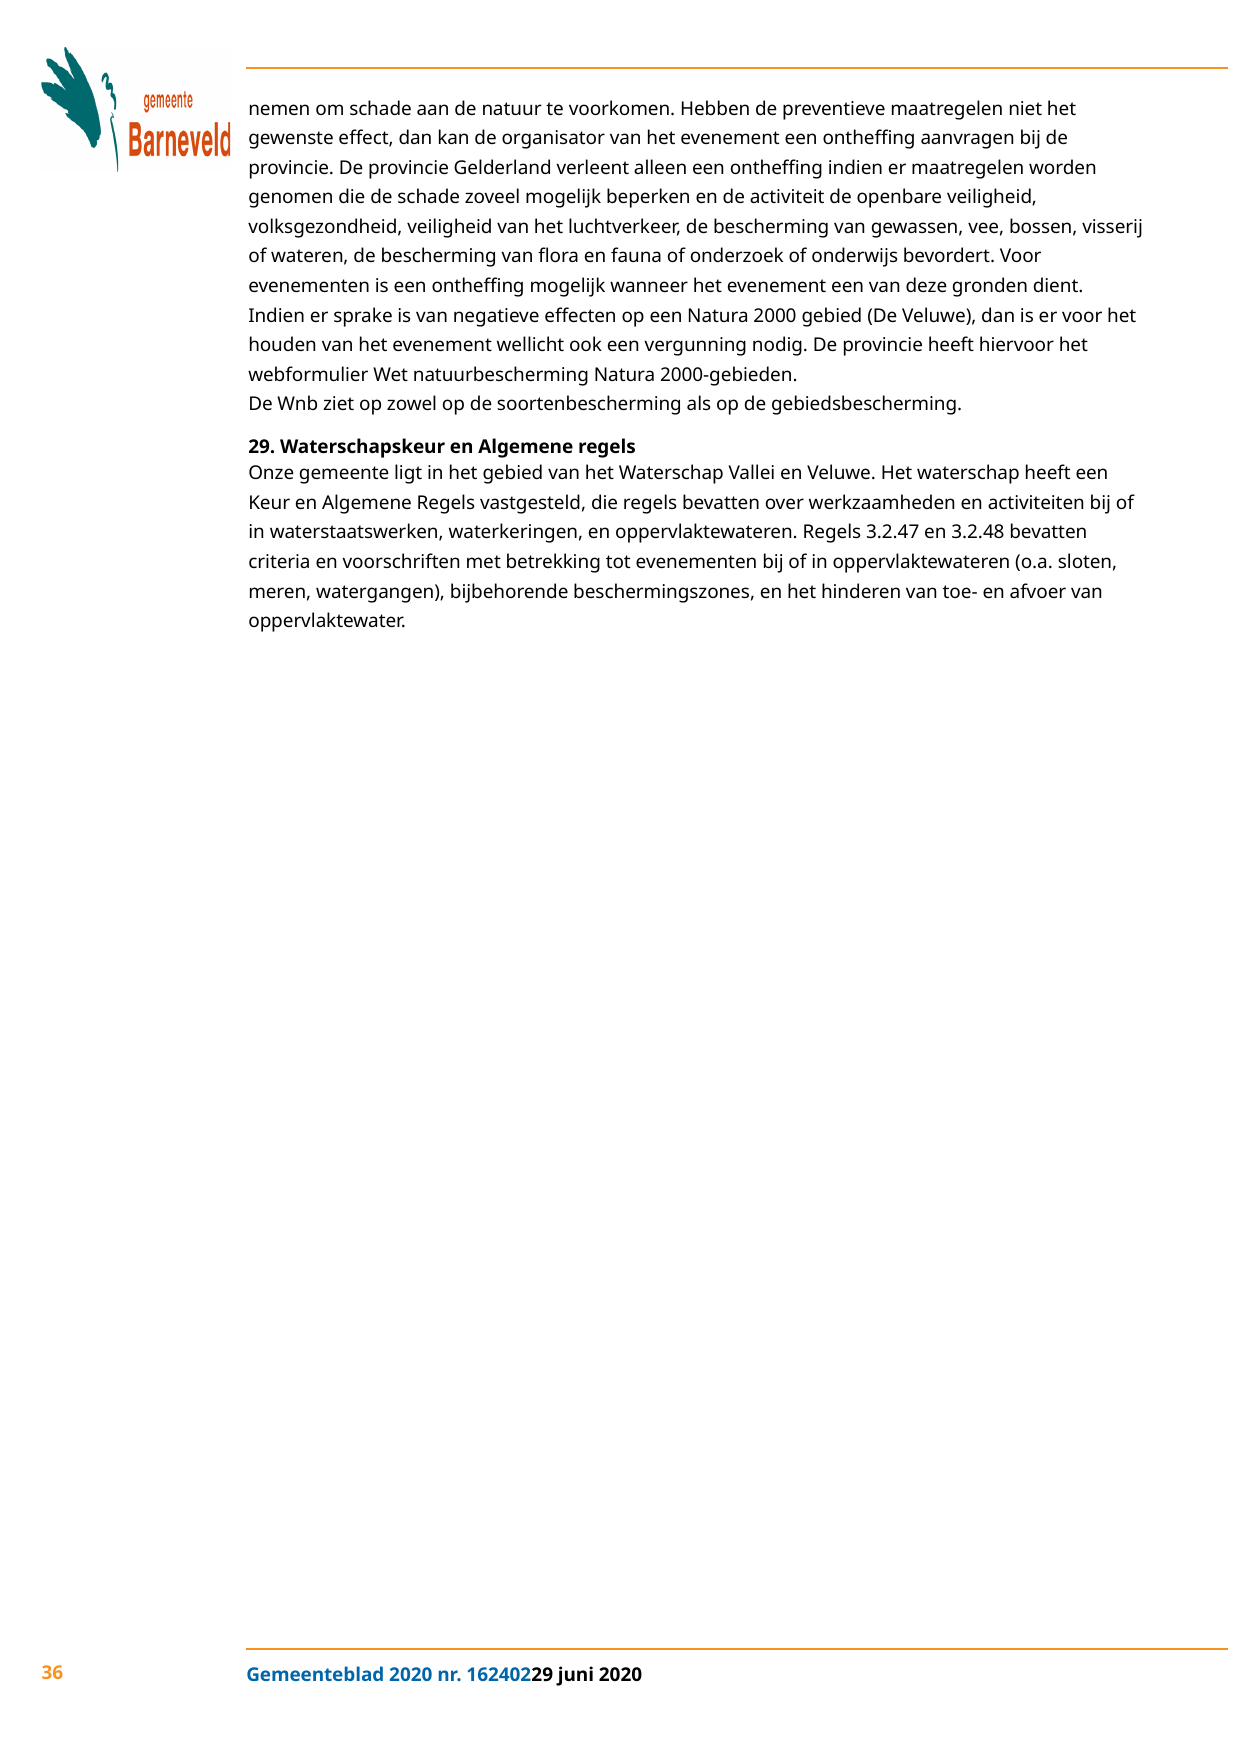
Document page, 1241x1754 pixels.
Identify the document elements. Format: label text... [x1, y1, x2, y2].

text Indien er sprake is van negatieve effecten op een Natura 2000 gebied (De Veluwe), dan is er voor het houden van het evenement wellicht ook een vergunning nodig. De provincie heeft hiervoor het webformulier Wet natuurbescherming Natura 2000-gebieden. [248, 302, 1152, 387]
text De Wnb ziet op zowel op de soortenbescherming als op de gebiedsbescherming. [248, 391, 1152, 416]
text 29. Waterschapskeur en Algemene regels [248, 434, 1152, 459]
text nemen om schade aan de natuur te voorkomen. Hebben de preventieve maatregelen niet het gewenste effect, dan kan de organisator van het evenement een ontheffing aanvragen bij de provincie. De provincie Gelderland verleent alleen een ontheffing indien er maatregelen worden genomen die de schade zoveel mogelijk beperken en de activiteit de openbare veiligheid, volksgezondheid, veiligheid van het luchtverkeer, de bescherming van gewassen, vee, bossen, visserij of wateren, de bescherming van flora en fauna of onderzoek of onderwijs bevordert. Voor evenementen is een ontheffing mogelijk wanneer het evenement een van deze gronden dient. [248, 95, 1152, 298]
picture [41, 47, 231, 172]
text Onze gemeente ligt in het gebied van het Waterschap Vallei en Veluwe. Het waterschap heeft een Keur en Algemene Regels vastgesteld, die regels bevatten over werkzaamheden en activiteiten bij of in waterstaatswerken, waterkeringen, en oppervlaktewateren. Regels 3.2.47 en 3.2.48 bevatten criteria en voorschriften met betrekking tot evenementen bij of in oppervlaktewateren (o.a. sloten, meren, watergangen), bijbehorende beschermingszones, en het hinderen van toe- en afvoer van oppervlaktewater. [248, 459, 1152, 633]
